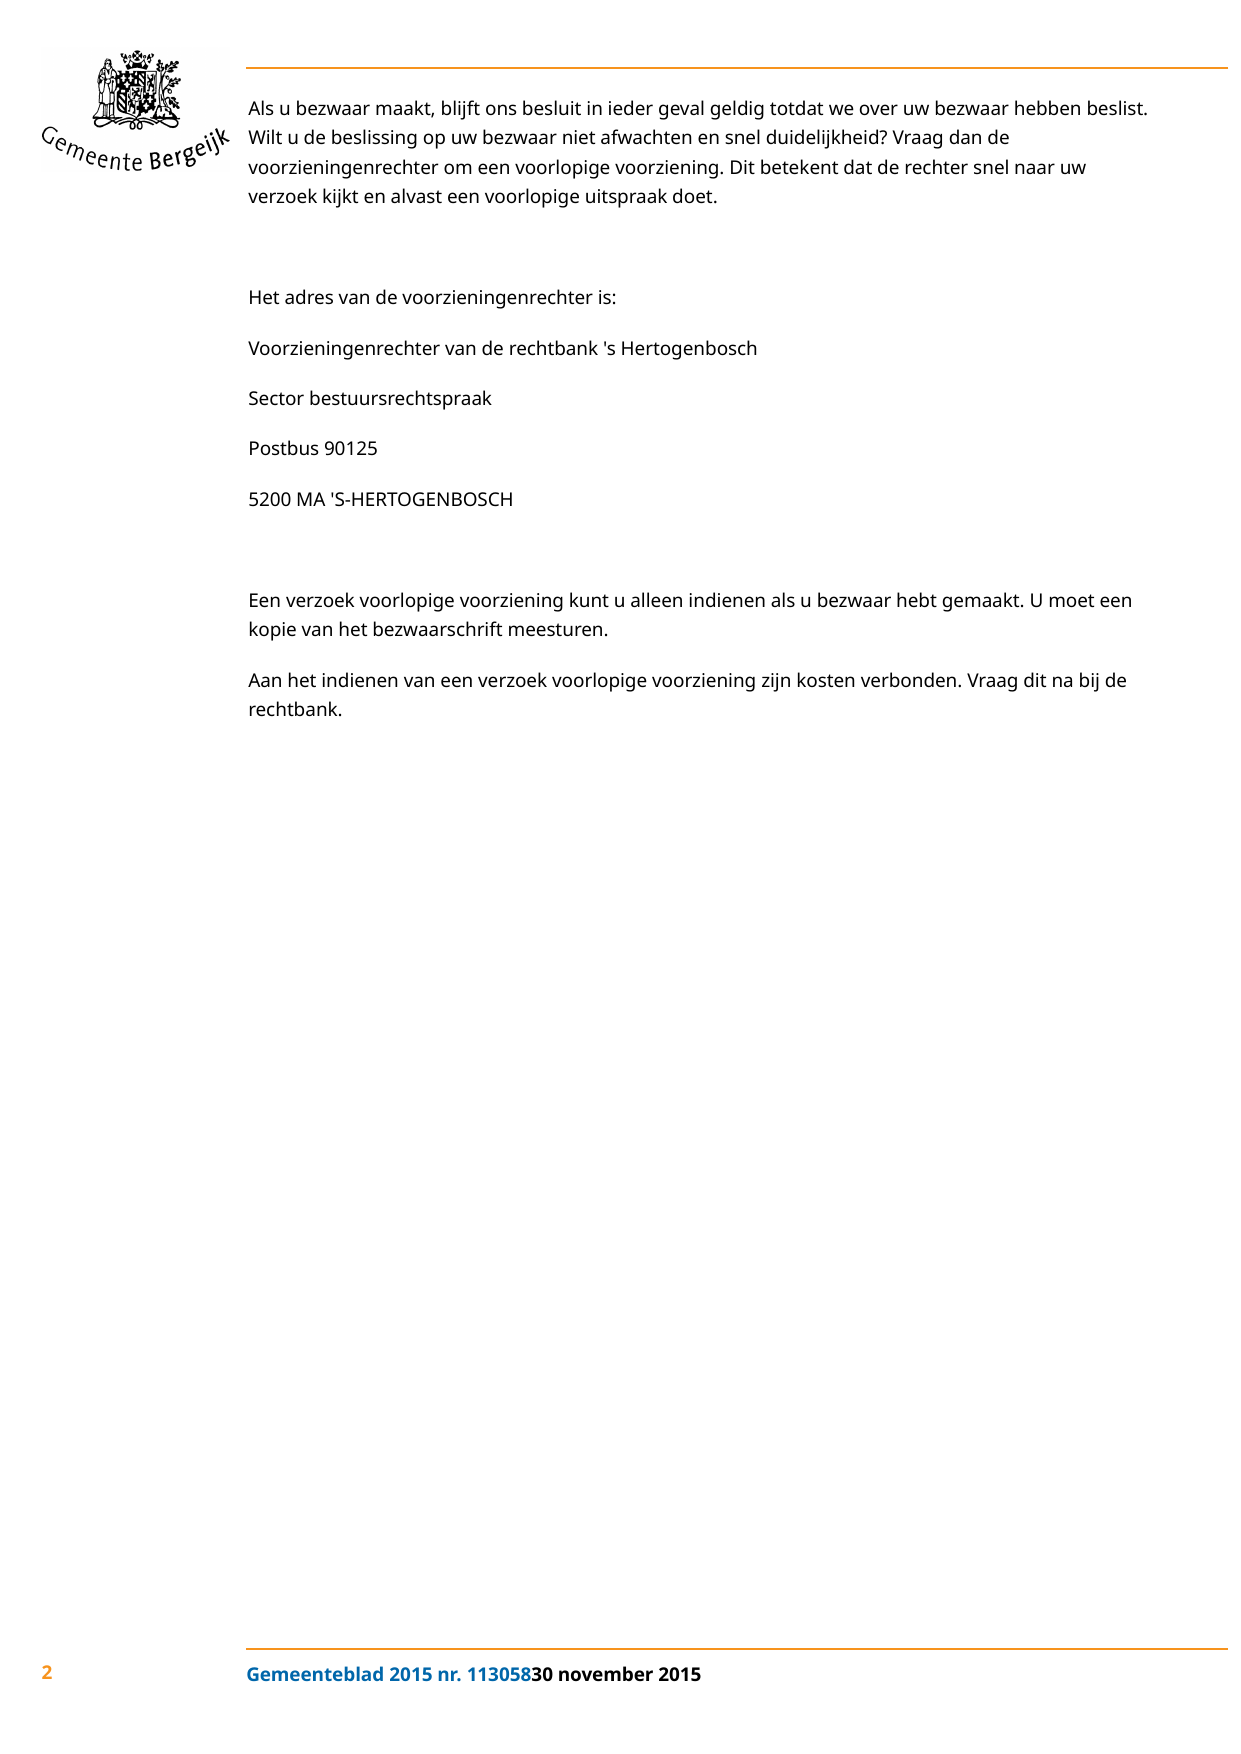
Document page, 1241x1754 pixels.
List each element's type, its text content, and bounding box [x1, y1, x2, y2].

text Sector bestuursrechtspraak [248, 385, 1152, 411]
text Het adres van de voorzieningenrechter is: [248, 284, 1152, 310]
text Als u bezwaar maakt, blijft ons besluit in ieder geval geldig totdat we over uw bezwaar hebben beslist. Wilt u de beslissing op uw bezwaar niet afwachten en snel duidelijkheid? Vraag dan de voorzieningenrechter om een voorlopige voorziening. Dit betekent dat de rechter snel naar uw verzoek kijkt en alvast een voorlopige uitspraak doet. [248, 95, 1152, 209]
text Aan het indienen van een verzoek voorlopige voorziening zijn kosten verbonden. Vraag dit na bij de rechtbank. [248, 667, 1152, 722]
picture [41, 47, 231, 172]
text Voorzieningenrechter van de rechtbank 's Hertogenbosch [248, 335, 1152, 361]
text Postbus 90125 [248, 436, 1152, 461]
text Een verzoek voorlopige voorziening kunt u alleen indienen als u bezwaar hebt gemaakt. U moet een kopie van het bezwaarschrift meesturen. [248, 587, 1152, 642]
text 5200 MA 'S-HERTOGENBOSCH [248, 486, 1152, 512]
